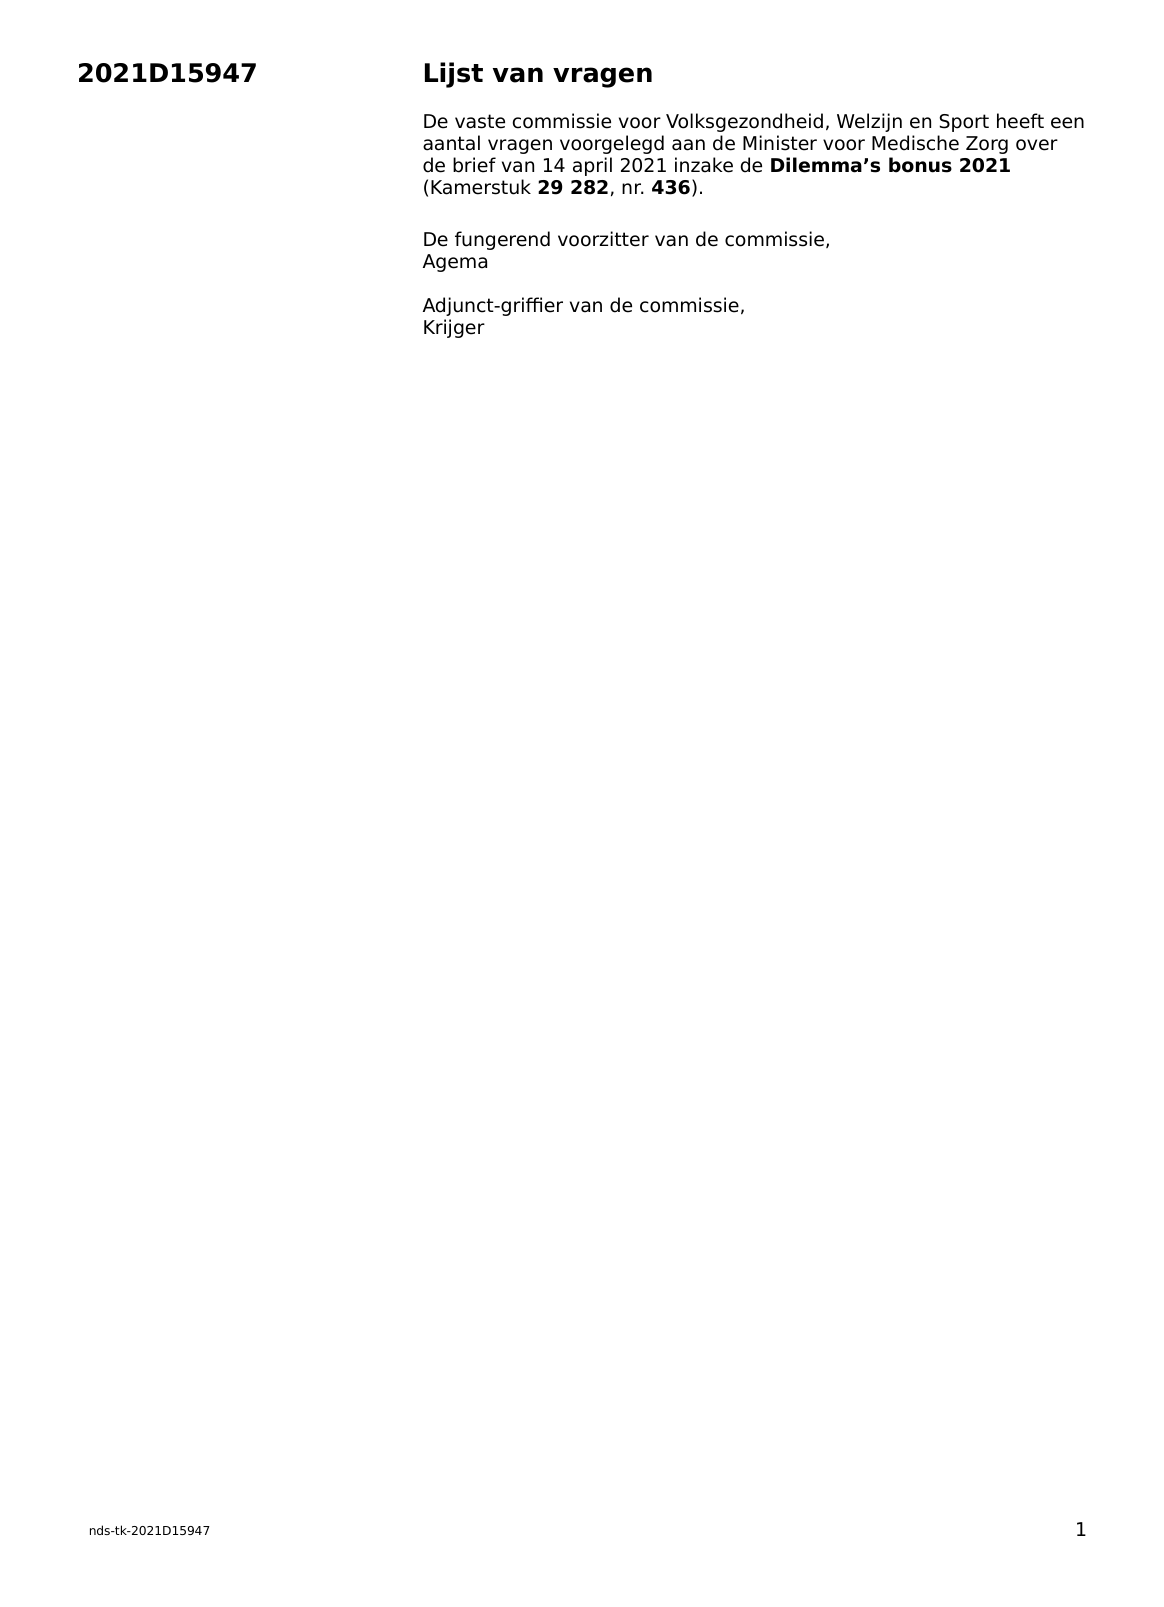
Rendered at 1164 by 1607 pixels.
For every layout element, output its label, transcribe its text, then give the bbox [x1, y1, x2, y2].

text De fungerend voorzitter van de commissie, Agema [422, 229, 1087, 273]
text De vaste commissie voor Volksgezondheid, Welzijn en Sport heeft een aantal vragen voorgelegd aan de Minister voor Medische Zorg over de brief van 14 april 2021 inzake de Dilemma’s bonus 2021 (Kamerstuk 29 282, nr. 436). [422, 111, 1087, 199]
text 2021D15947 Lijst van vragen [77, 59, 1087, 89]
text nds-tk-2021D15947 [88, 1524, 323, 1538]
text Adjunct-griffier van de commissie, Krijger [422, 295, 1087, 339]
